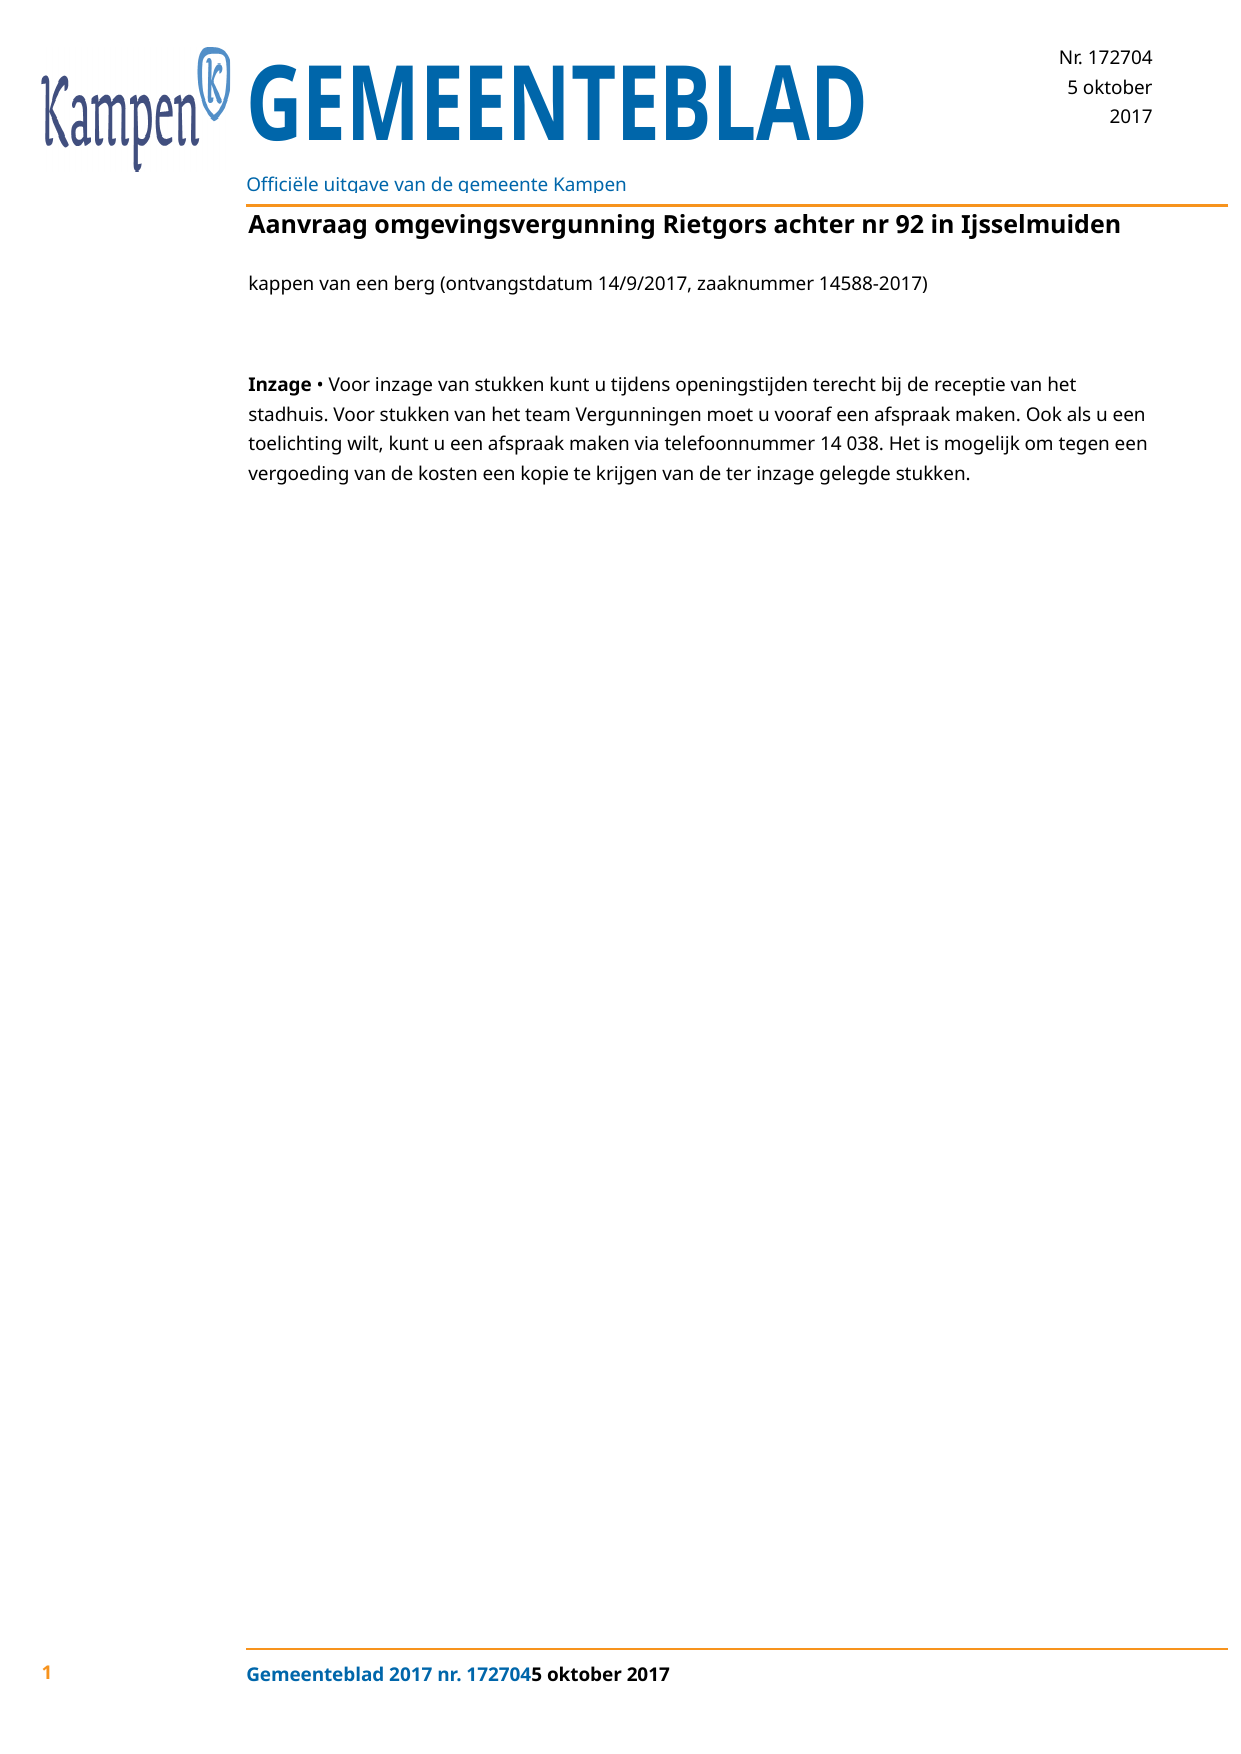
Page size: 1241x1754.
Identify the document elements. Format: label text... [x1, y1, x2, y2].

text Aanvraag omgevingsvergunning Rietgors achter nr 92 in Ijsselmuiden [248, 207, 1152, 241]
picture [41, 47, 231, 172]
text Inzage • Voor inzage van stukken kunt u tijdens openingstijden terecht bij de receptie van het stadhuis. Voor stukken van het team Vergunningen moet u vooraf een afspraak maken. Ook als u een toelichting wilt, kunt u een afspraak maken via telefoonnummer 14 038. Het is mogelijk om tegen een vergoeding van de kosten een kopie te krijgen van de ter inzage gelegde stukken. [248, 371, 1152, 486]
text kappen van een berg (ontvangstdatum 14/9/2017, zaaknummer 14588-2017) [248, 270, 1152, 296]
